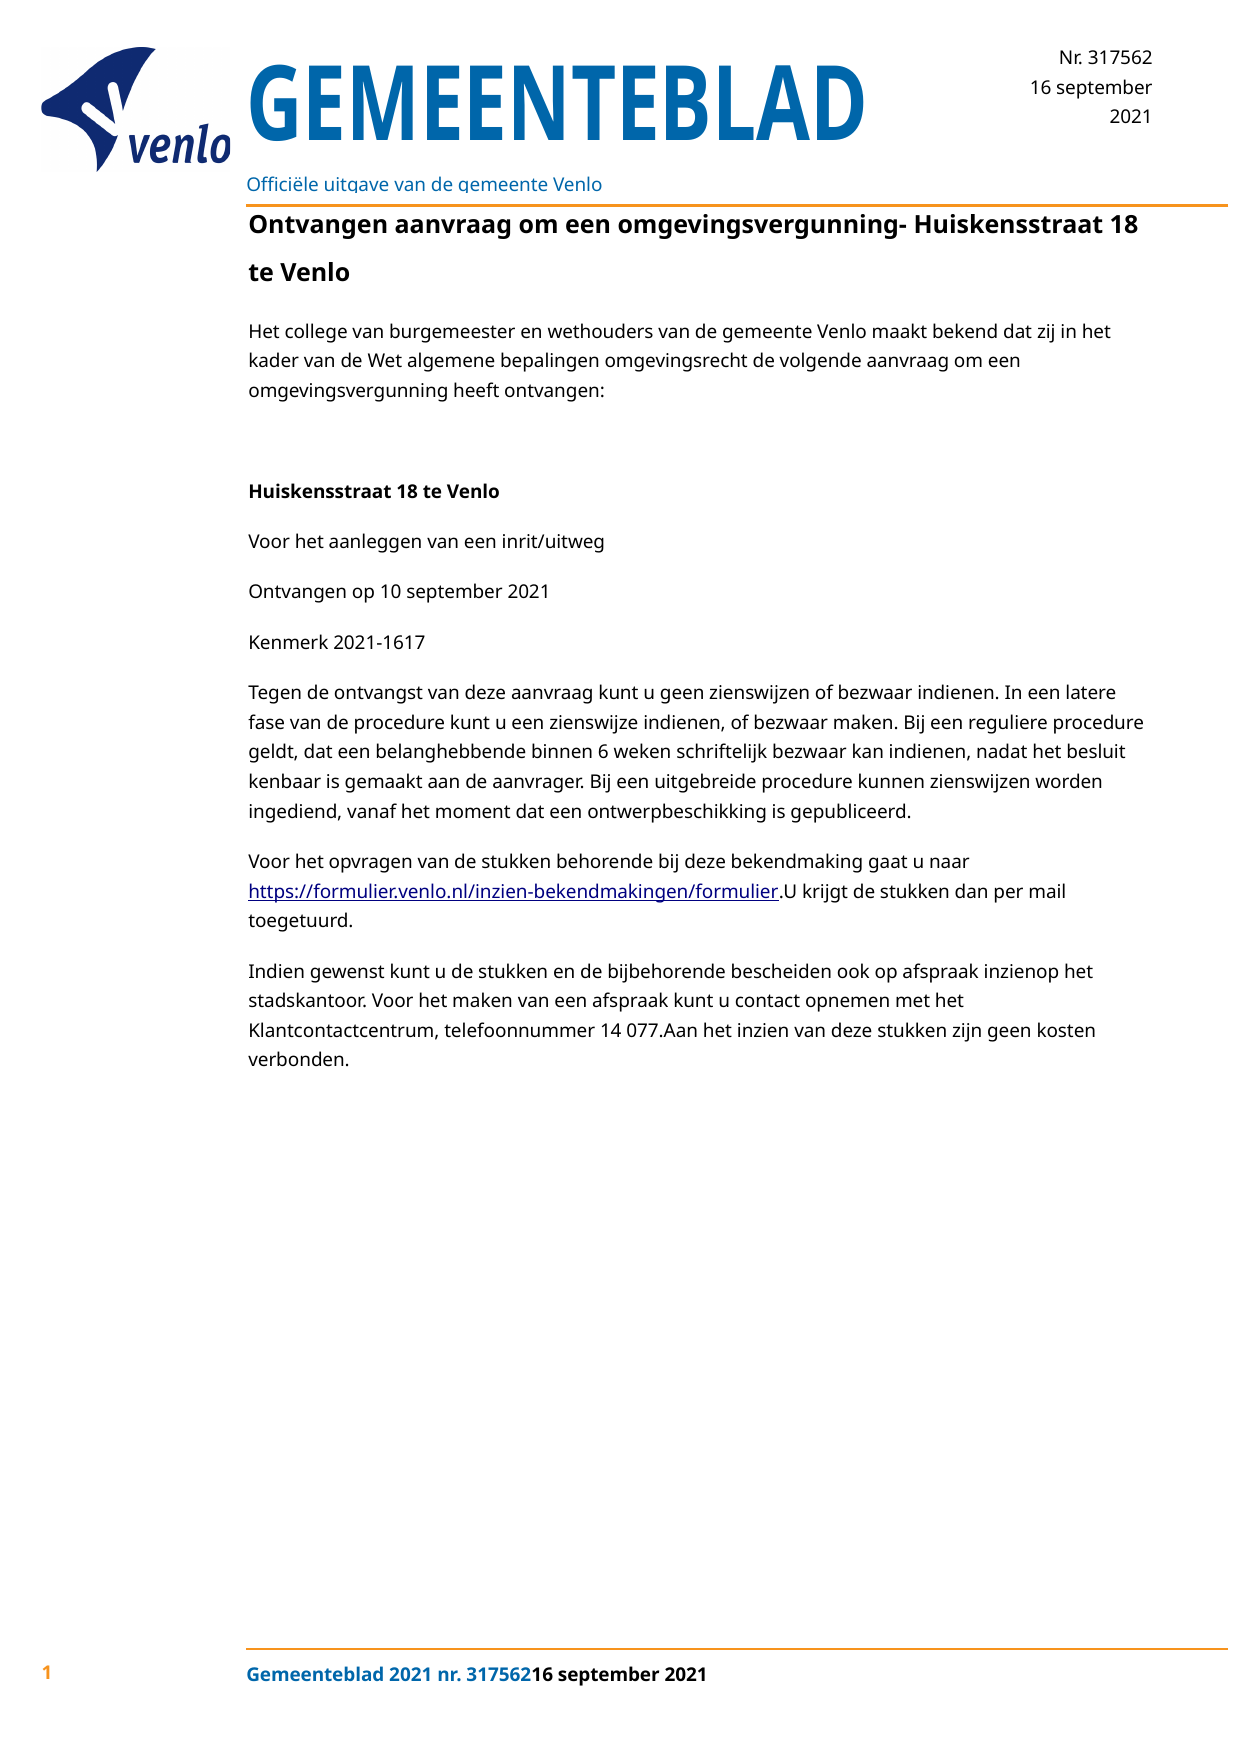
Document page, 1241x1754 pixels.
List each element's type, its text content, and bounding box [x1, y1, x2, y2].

text Tegen de ontvangst van deze aanvraag kunt u geen zienswijzen of bezwaar indienen. In een latere fase van de procedure kunt u een zienswijze indienen, of bezwaar maken. Bij een reguliere procedure geldt, dat een belanghebbende binnen 6 weken schriftelijk bezwaar kan indienen, nadat het besluit kenbaar is gemaakt aan de aanvrager. Bij een uitgebreide procedure kunnen zienswijzen worden ingediend, vanaf het moment dat een ontwerpbeschikking is gepubliceerd. [248, 679, 1152, 824]
text Indien gewenst kunt u de stukken en de bijbehorende bescheiden ook op afspraak inzienop het stadskantoor. Voor het maken van een afspraak kunt u contact opnemen met het Klantcontactcentrum, telefoonnummer 14 077.Aan het inzien van deze stukken zijn geen kosten verbonden. [248, 958, 1152, 1072]
text Voor het opvragen van de stukken behorende bij deze bekendmaking gaat u naar https://formulier.venlo.nl/inzien-bekendmakingen/formulier.U krijgt de stukken dan per mail toegetuurd. [248, 848, 1152, 933]
text Kenmerk 2021-1617 [248, 629, 1152, 655]
text Voor het aanleggen van een inrit/uitweg [248, 528, 1152, 554]
text Ontvangen op 10 september 2021 [248, 579, 1152, 604]
text Huiskensstraat 18 te Venlo [248, 478, 1152, 504]
picture [41, 47, 231, 172]
text Ontvangen aanvraag om een omgevingsvergunning- Huiskensstraat 18 te Venlo [248, 207, 1152, 288]
text Het college van burgemeester en wethouders van de gemeente Venlo maakt bekend dat zij in het kader van de Wet algemene bepalingen omgevingsrecht de volgende aanvraag om een omgevingsvergunning heeft ontvangen: [248, 318, 1152, 403]
